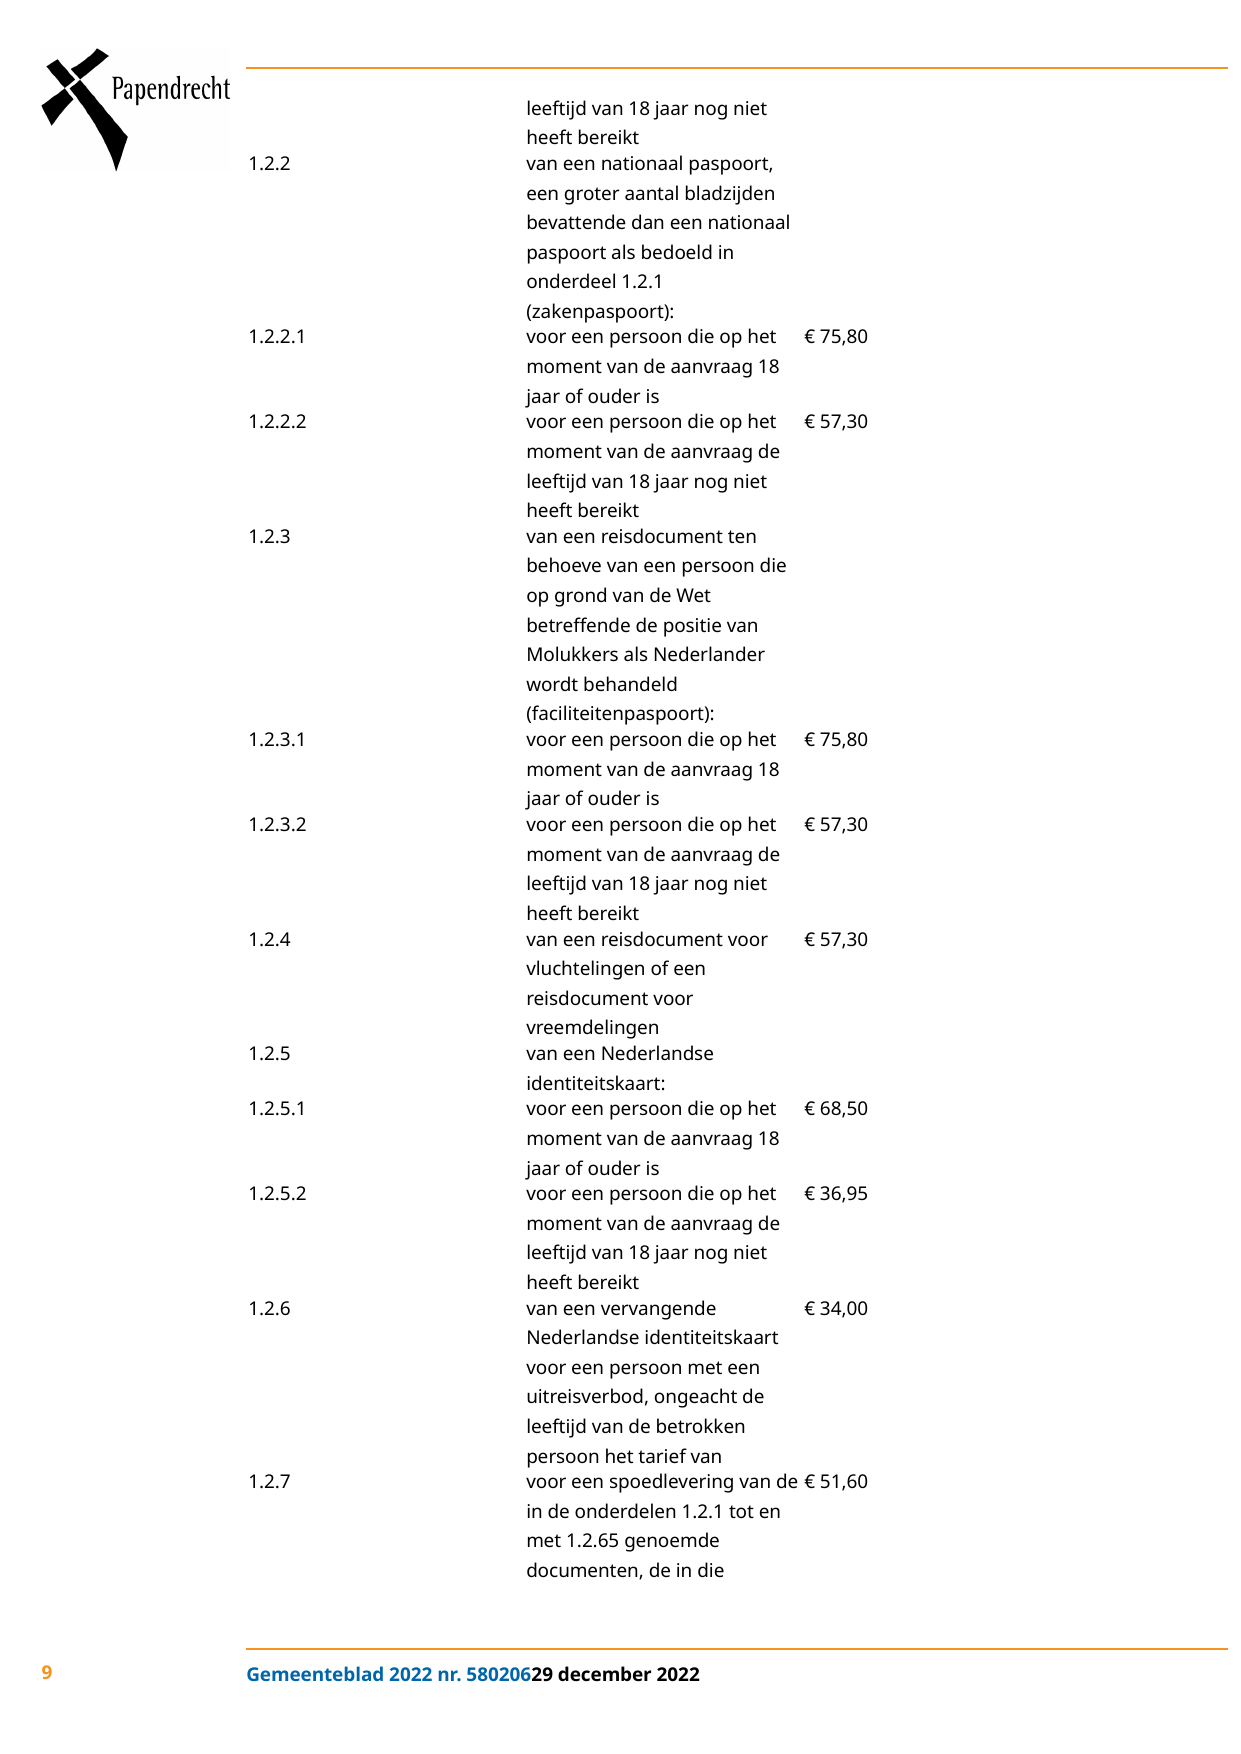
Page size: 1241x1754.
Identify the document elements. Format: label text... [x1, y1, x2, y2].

table_cell 1.2.2.1 [248, 324, 526, 409]
table_cell van een vervangende Nederlandse identiteitskaart voor een persoon met een uitreisverbod, ongeacht de leeftijd van de betrokken persoon het tarief van [526, 1295, 804, 1468]
table_cell 1.2.2 [248, 150, 526, 324]
table_cell [804, 1040, 1152, 1096]
table_cell voor een persoon die op het moment van de aanvraag 18 jaar of ouder is [526, 324, 804, 409]
table_cell voor een persoon die op het moment van de aanvraag de leeftijd van 18 jaar nog niet heeft bereikt [526, 811, 804, 926]
table_cell 1.2.3 [248, 523, 526, 726]
table_cell [248, 95, 526, 150]
table_cell van een Nederlandse identiteitskaart: [526, 1040, 804, 1096]
table_cell [804, 150, 1152, 324]
table_cell van een nationaal paspoort, een groter aantal bladzijden bevattende dan een nationaal paspoort als bedoeld in onderdeel 1.2.1 (zakenpaspoort): [526, 150, 804, 324]
table_cell voor een persoon die op het moment van de aanvraag de leeftijd van 18 jaar nog niet heeft bereikt [526, 1180, 804, 1295]
table_cell voor een persoon die op het moment van de aanvraag 18 jaar of ouder is [526, 726, 804, 811]
table_cell van een reisdocument voor vluchtelingen of een reisdocument voor vreemdelingen [526, 926, 804, 1040]
table_cell € 36,95 [804, 1180, 1152, 1295]
table_cell € 57,30 [804, 926, 1152, 1040]
table_cell leeftijd van 18 jaar nog niet heeft bereikt [526, 95, 804, 150]
table_cell 1.2.5.1 [248, 1096, 526, 1180]
picture [41, 47, 231, 172]
table_cell € 75,80 [804, 324, 1152, 409]
table_cell 1.2.5 [248, 1040, 526, 1096]
table_cell van een reisdocument ten behoeve van een persoon die op grond van de Wet betreffende de positie van Molukkers als Nederlander wordt behandeld (faciliteitenpaspoort): [526, 523, 804, 726]
table_cell voor een persoon die op het moment van de aanvraag 18 jaar of ouder is [526, 1096, 804, 1180]
table_cell € 57,30 [804, 811, 1152, 926]
table_cell € 51,60 [804, 1469, 1152, 1583]
table_cell € 68,50 [804, 1096, 1152, 1180]
table_cell € 34,00 [804, 1295, 1152, 1468]
table_cell voor een spoedlevering van de in de onderdelen 1.2.1 tot en met 1.2.65 genoemde documenten, de in die [526, 1469, 804, 1583]
table_cell 1.2.4 [248, 926, 526, 1040]
table_cell [804, 95, 1152, 150]
table_cell 1.2.3.2 [248, 811, 526, 926]
table_cell € 57,30 [804, 409, 1152, 523]
table_cell 1.2.6 [248, 1295, 526, 1468]
table_cell 1.2.7 [248, 1469, 526, 1583]
table_cell 1.2.3.1 [248, 726, 526, 811]
table_cell 1.2.5.2 [248, 1180, 526, 1295]
table_cell voor een persoon die op het moment van de aanvraag de leeftijd van 18 jaar nog niet heeft bereikt [526, 409, 804, 523]
table_cell 1.2.2.2 [248, 409, 526, 523]
table_cell [804, 523, 1152, 726]
table_cell € 75,80 [804, 726, 1152, 811]
